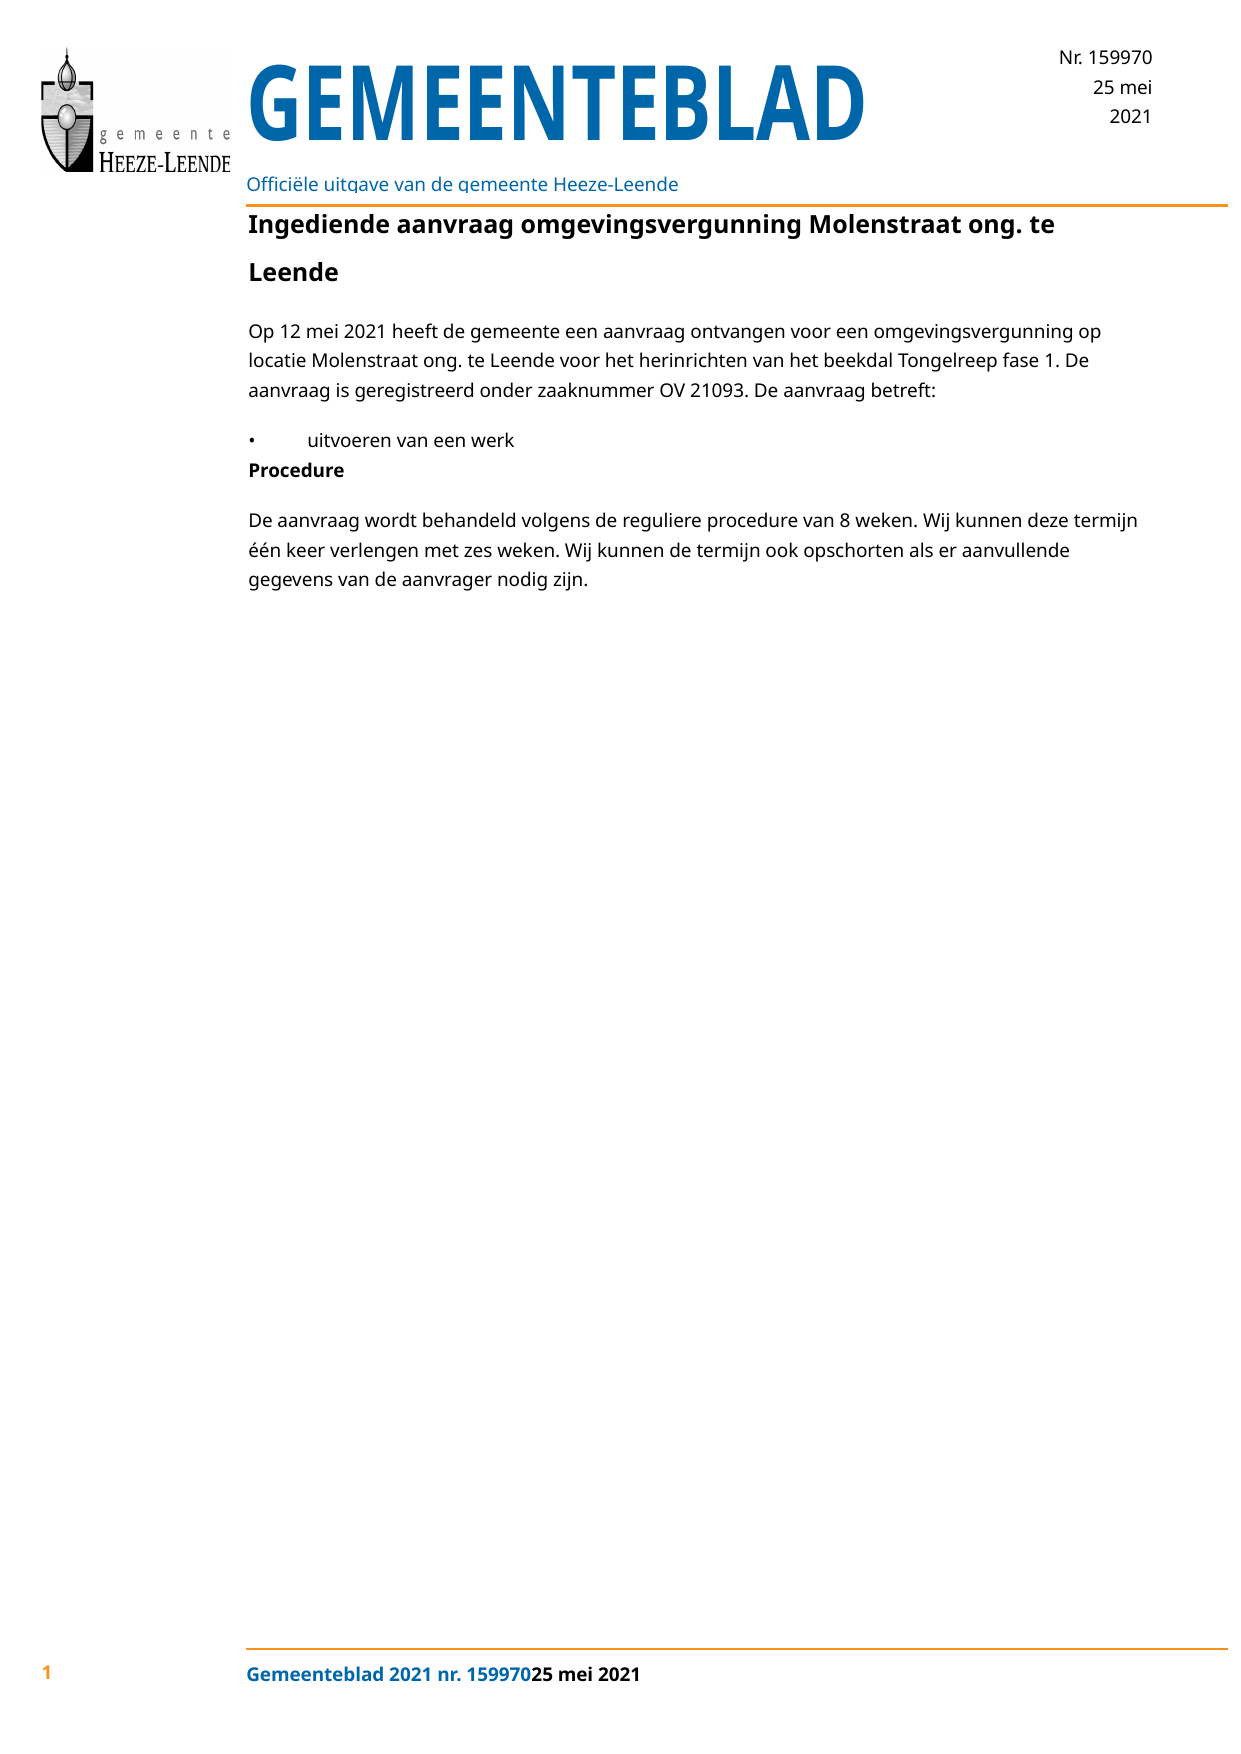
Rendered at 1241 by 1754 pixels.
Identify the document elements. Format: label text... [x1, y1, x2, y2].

text De aanvraag wordt behandeld volgens de reguliere procedure van 8 weken. Wij kunnen deze termijn één keer verlengen met zes weken. Wij kunnen de termijn ook opschorten als er aanvullende gegevens van de aanvrager nodig zijn. [248, 507, 1152, 592]
text Ingediende aanvraag omgevingsvergunning Molenstraat ong. te Leende [248, 207, 1152, 288]
text Procedure [248, 457, 1152, 483]
picture [41, 47, 231, 172]
list uitvoeren van een werk [248, 427, 1152, 453]
text Op 12 mei 2021 heeft de gemeente een aanvraag ontvangen voor een omgevingsvergunning op locatie Molenstraat ong. te Leende voor het herinrichten van het beekdal Tongelreep fase 1. De aanvraag is geregistreerd onder zaaknummer OV 21093. De aanvraag betreft: [248, 318, 1152, 403]
